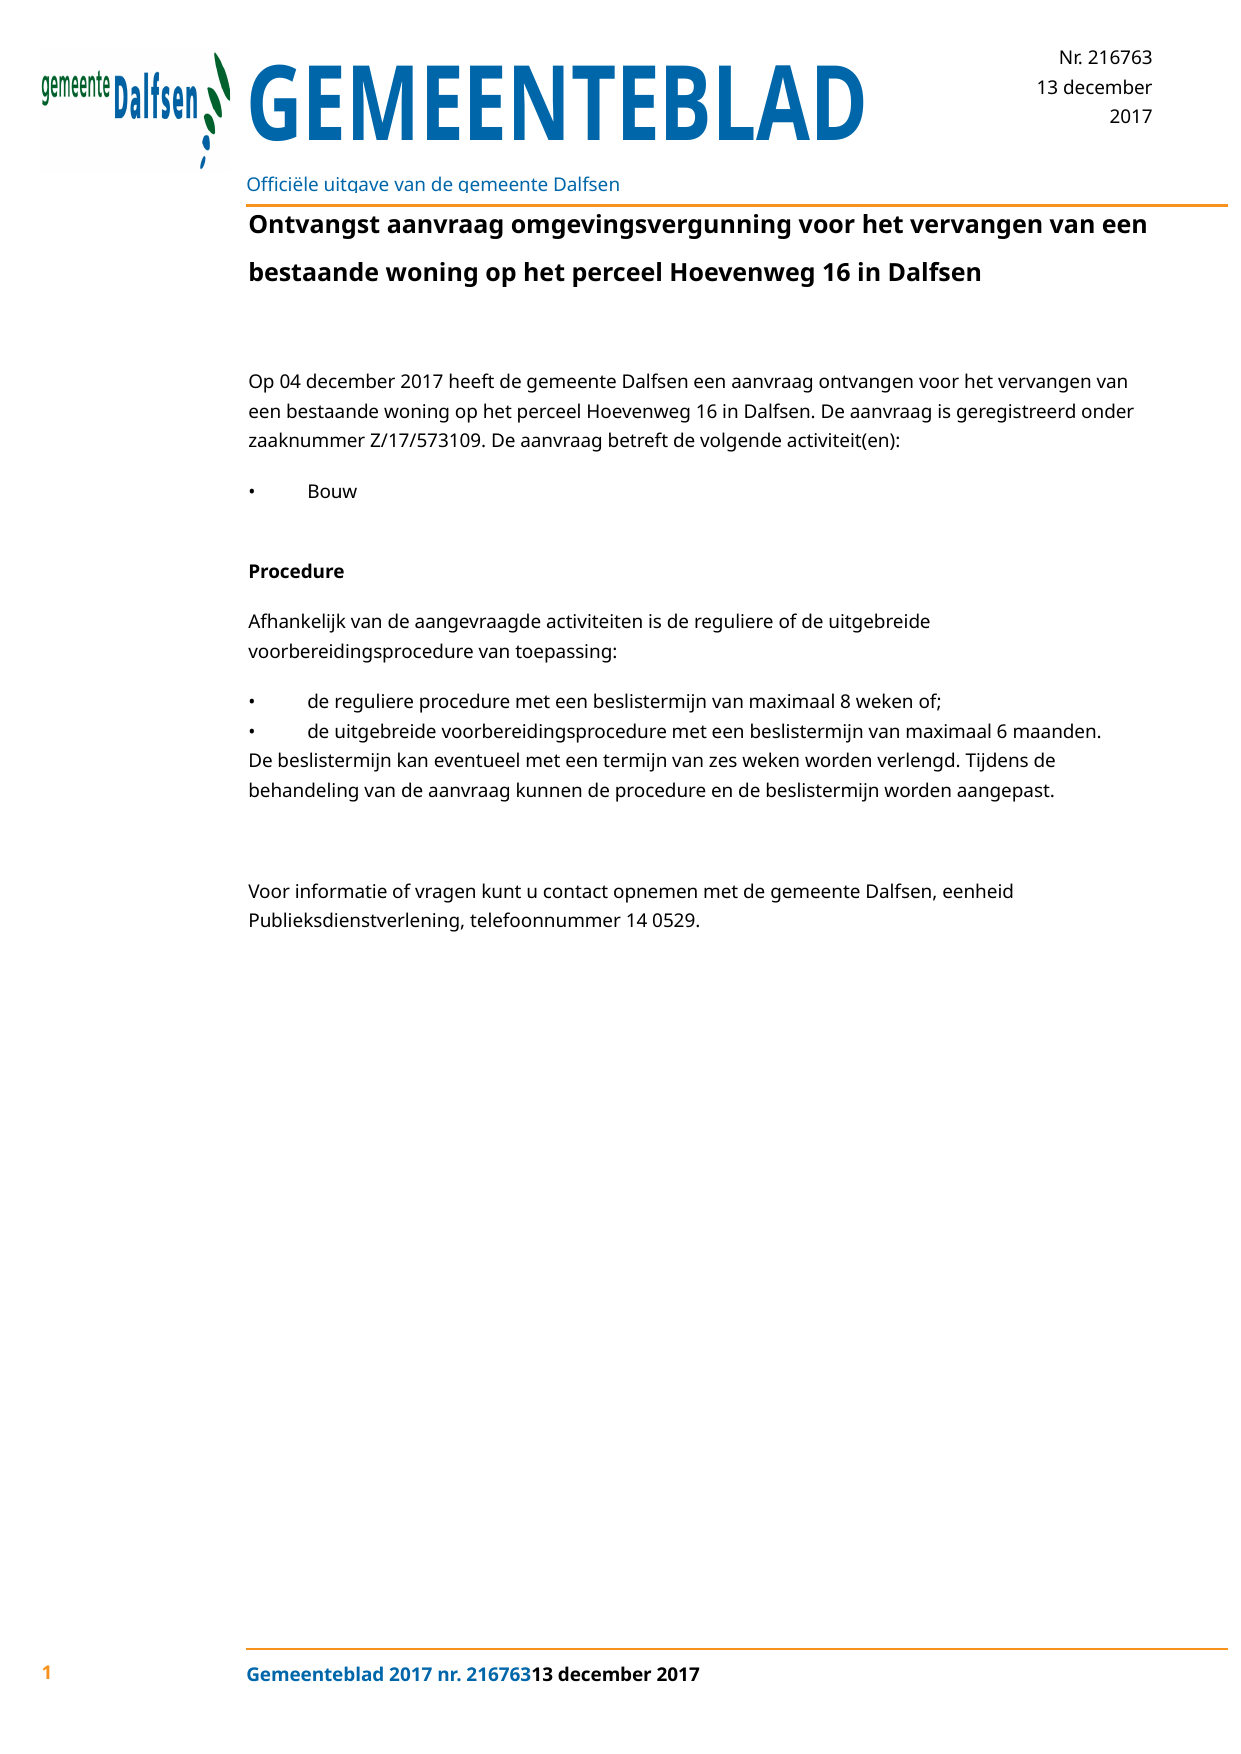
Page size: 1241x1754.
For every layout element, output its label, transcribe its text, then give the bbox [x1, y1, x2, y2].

list Bouw [248, 478, 1152, 504]
text Op 04 december 2017 heeft de gemeente Dalfsen een aanvraag ontvangen voor het vervangen van een bestaande woning op het perceel Hoevenweg 16 in Dalfsen. De aanvraag is geregistreerd onder zaaknummer Z/17/573109. De aanvraag betreft de volgende activiteit(en): [248, 368, 1152, 453]
text De beslistermijn kan eventueel met een termijn van zes weken worden verlengd. Tijdens de behandeling van de aanvraag kunnen de procedure en de beslistermijn worden aangepast. [248, 747, 1152, 803]
text Voor informatie of vragen kunt u contact opnemen met de gemeente Dalfsen, eenheid Publieksdienstverlening, telefoonnummer 14 0529. [248, 878, 1152, 933]
list de reguliere procedure met een beslistermijn van maximaal 8 weken of; [248, 688, 1152, 714]
picture [41, 47, 231, 172]
text Ontvangst aanvraag omgevingsvergunning voor het vervangen van een bestaande woning op het perceel Hoevenweg 16 in Dalfsen [248, 207, 1152, 288]
list de uitgebreide voorbereidingsprocedure met een beslistermijn van maximaal 6 maanden. [248, 718, 1152, 744]
text Afhankelijk van de aangevraagde activiteiten is de reguliere of de uitgebreide voorbereidingsprocedure van toepassing: [248, 608, 1152, 664]
text Procedure [248, 558, 1152, 584]
